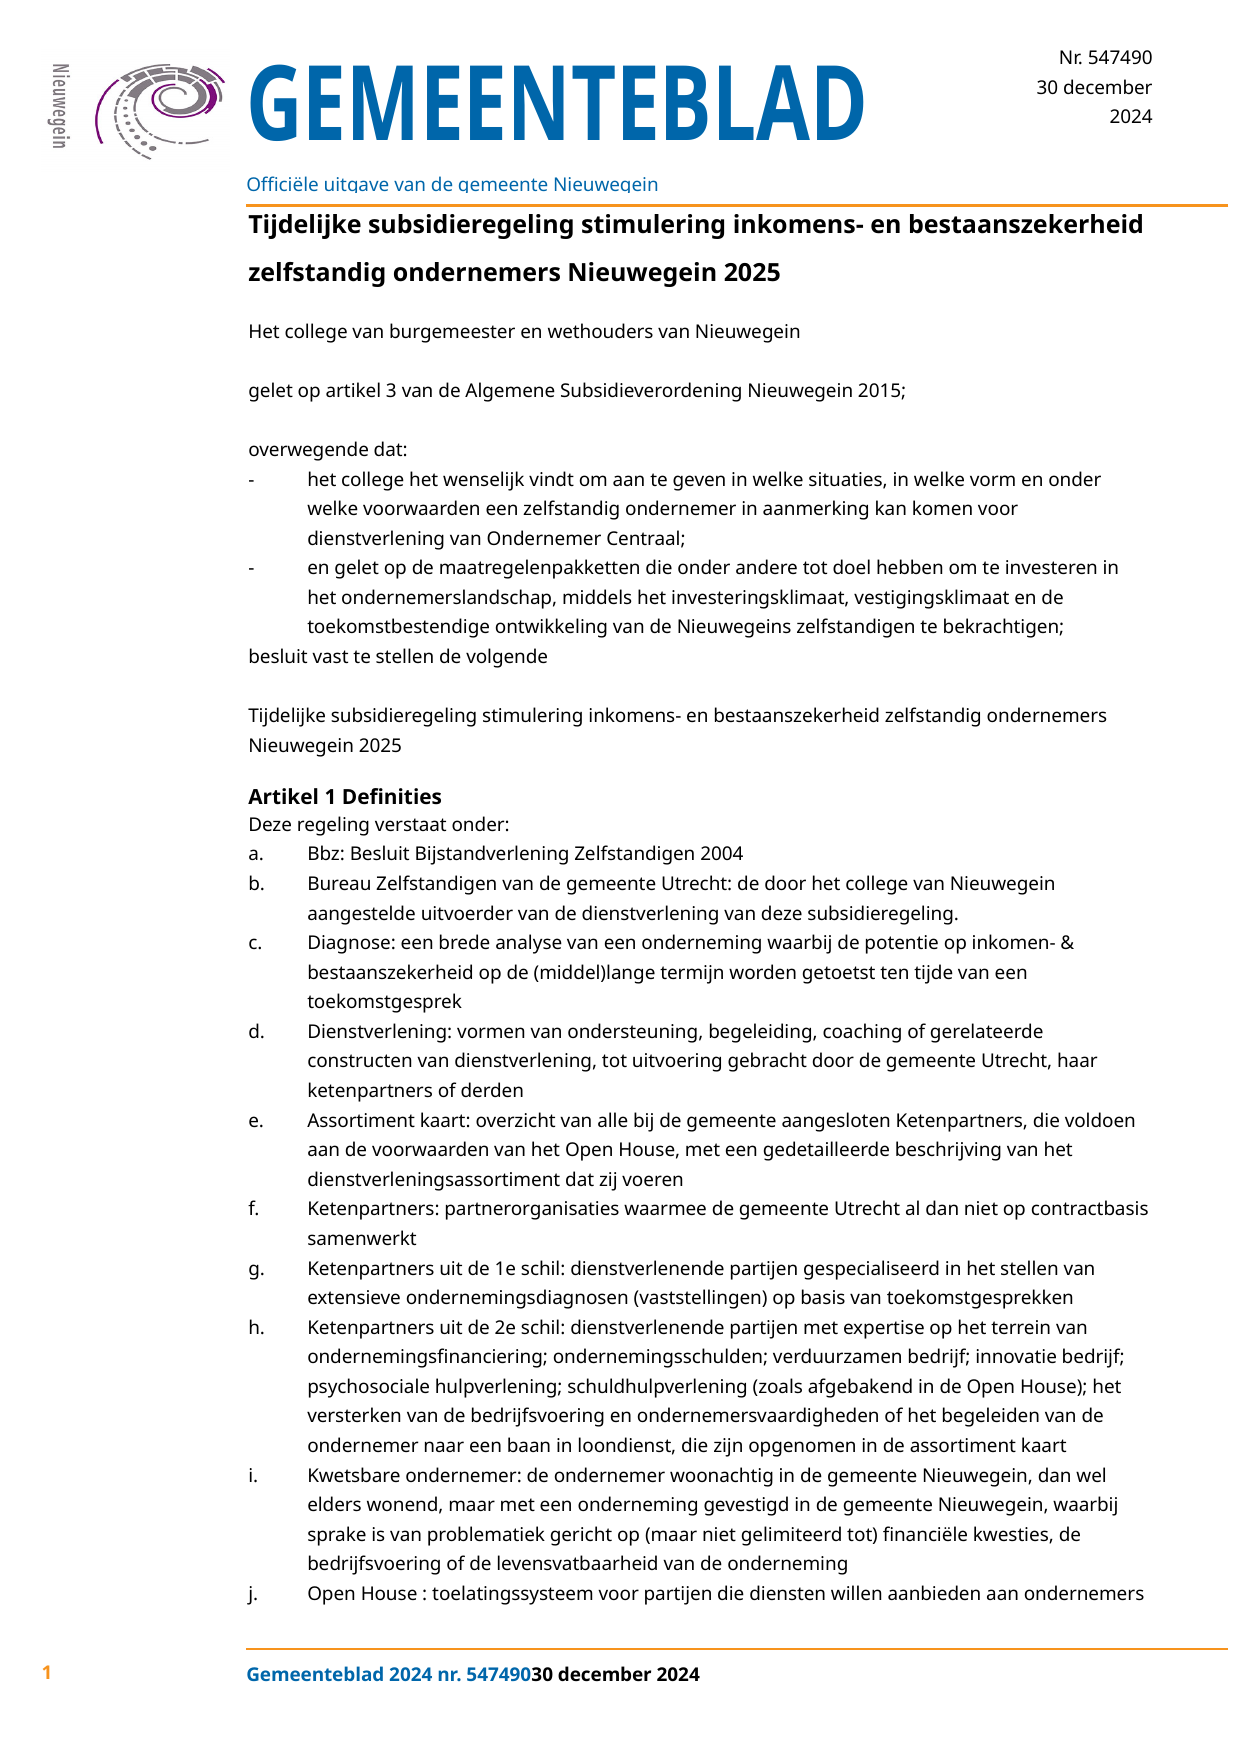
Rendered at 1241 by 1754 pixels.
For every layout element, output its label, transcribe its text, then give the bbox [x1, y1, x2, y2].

text Het college van burgemeester en wethouders van Nieuwegein [248, 318, 1152, 344]
text Deze regeling verstaat onder: [248, 811, 1152, 837]
text overwegende dat: [248, 436, 1152, 462]
list Dienstverlening: vormen van ondersteuning, begeleiding, coaching of gerelateerde constructen van dienstverlening, tot uitvoering gebracht door de gemeente Utrecht, haar ketenpartners of derden [248, 1018, 1152, 1103]
list Diagnose: een brede analyse van een onderneming waarbij de potentie op inkomen- & bestaanszekerheid op de (middel)lange termijn worden getoetst ten tijde van een toekomstgesprek [248, 929, 1152, 1014]
list Open House : toelatingssysteem voor partijen die diensten willen aanbieden aan ondernemers [248, 1580, 1152, 1606]
list Bbz: Besluit Bijstandverlening Zelfstandigen 2004 [248, 841, 1152, 866]
list het college het wenselijk vindt om aan te geven in welke situaties, in welke vorm en onder welke voorwaarden een zelfstandig ondernemer in aanmerking kan komen voor dienstverlening van Ondernemer Centraal; [248, 466, 1152, 551]
list Bureau Zelfstandigen van de gemeente Utrecht: de door het college van Nieuwegein aangestelde uitvoerder van de dienstverlening van deze subsidieregeling. [248, 870, 1152, 925]
list Ketenpartners uit de 1e schil: dienstverlenende partijen gespecialiseerd in het stellen van extensieve ondernemingsdiagnosen (vaststellingen) op basis van toekomstgesprekken [248, 1255, 1152, 1310]
list Assortiment kaart: overzicht van alle bij de gemeente aangesloten Ketenpartners, die voldoen aan de voorwaarden van het Open House, met een gedetailleerde beschrijving van het dienstverleningsassortiment dat zij voeren [248, 1107, 1152, 1192]
list Kwetsbare ondernemer: de ondernemer woonachtig in de gemeente Nieuwegein, dan wel elders wonend, maar met een onderneming gevestigd in de gemeente Nieuwegein, waarbij sprake is van problematiek gericht op (maar niet gelimiteerd tot) financiële kwesties, de bedrijfsvoering of de levensvatbaarheid van de onderneming [248, 1462, 1152, 1576]
list en gelet op de maatregelenpakketten die onder andere tot doel hebben om te investeren in het ondernemerslandschap, middels het investeringsklimaat, vestigingsklimaat en de toekomstbestendige ontwikkeling van de Nieuwegeins zelfstandigen te bekrachtigen; [248, 554, 1152, 639]
text Tijdelijke subsidieregeling stimulering inkomens- en bestaanszekerheid zelfstandig ondernemers Nieuwegein 2025 [248, 207, 1152, 288]
picture [41, 47, 231, 172]
text besluit vast te stellen de volgende [248, 643, 1152, 669]
text Artikel 1 Definities [248, 782, 1152, 811]
list Ketenpartners uit de 2e schil: dienstverlenende partijen met expertise op het terrein van ondernemingsfinanciering; ondernemingsschulden; verduurzamen bedrijf; innovatie bedrijf; psychosociale hulpverlening; schuldhulpverlening (zoals afgebakend in de Open House); het versterken van de bedrijfsvoering en ondernemersvaardigheden of het begeleiden van de ondernemer naar een baan in loondienst, die zijn opgenomen in de assortiment kaart [248, 1314, 1152, 1458]
text gelet op artikel 3 van de Algemene Subsidieverordening Nieuwegein 2015; [248, 377, 1152, 403]
text Tijdelijke subsidieregeling stimulering inkomens- en bestaanszekerheid zelfstandig ondernemers Nieuwegein 2025 [248, 702, 1152, 758]
list Ketenpartners: partnerorganisaties waarmee de gemeente Utrecht al dan niet op contractbasis samenwerkt [248, 1196, 1152, 1251]
